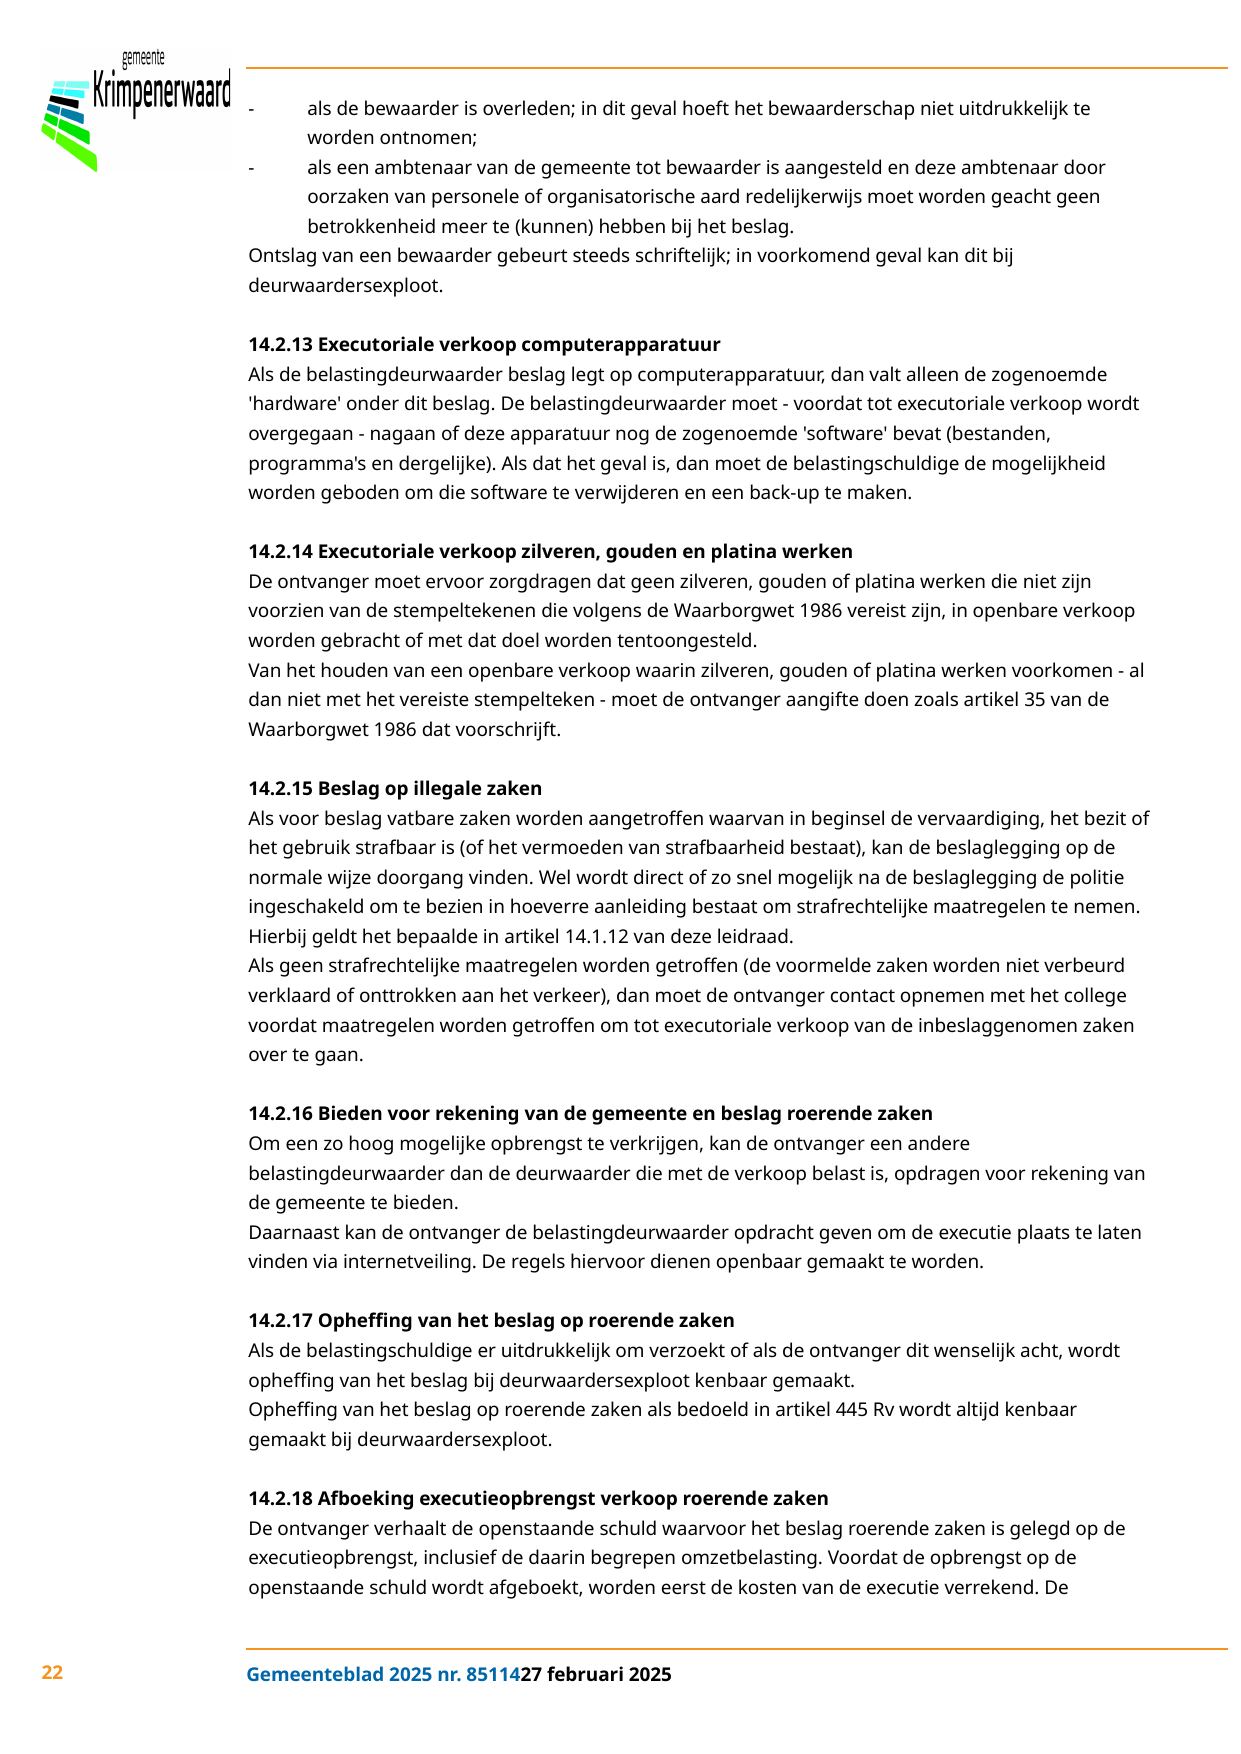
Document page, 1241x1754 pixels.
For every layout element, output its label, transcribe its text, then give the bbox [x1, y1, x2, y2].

text Daarnaast kan de ontvanger de belastingdeurwaarder opdracht geven om de executie plaats te laten vinden via internetveiling. De regels hiervoor dienen openbaar gemaakt te worden. [248, 1219, 1152, 1274]
list als een ambtenaar van de gemeente tot bewaarder is aangesteld en deze ambtenaar door oorzaken van personele of organisatorische aard redelijkerwijs moet worden geacht geen betrokkenheid meer te (kunnen) hebben bij het beslag. [248, 154, 1152, 239]
picture [41, 47, 231, 172]
text Ontslag van een bewaarder gebeurt steeds schriftelijk; in voorkomend geval kan dit bij deurwaardersexploot. [248, 243, 1152, 298]
text De ontvanger moet ervoor zorgdragen dat geen zilveren, gouden of platina werken die niet zijn voorzien van de stempeltekenen die volgens de Waarborgwet 1986 vereist zijn, in openbare verkoop worden gebracht of met dat doel worden tentoongesteld. [248, 568, 1152, 653]
text 14.2.15 Beslag op illegale zaken [248, 775, 1152, 801]
text De ontvanger verhaalt de openstaande schuld waarvoor het beslag roerende zaken is gelegd op de executieopbrengst, inclusief de daarin begrepen omzetbelasting. Voordat de opbrengst op de openstaande schuld wordt afgeboekt, worden eerst de kosten van de executie verrekend. De [248, 1515, 1152, 1600]
text Opheffing van het beslag op roerende zaken als bedoeld in artikel 445 Rv wordt altijd kenbaar gemaakt bij deurwaardersexploot. [248, 1396, 1152, 1452]
text 14.2.14 Executoriale verkoop zilveren, gouden en platina werken [248, 538, 1152, 564]
text 14.2.18 Afboeking executieopbrengst verkoop roerende zaken [248, 1485, 1152, 1511]
list als de bewaarder is overleden; in dit geval hoeft het bewaarderschap niet uitdrukkelijk te worden ontnomen; [248, 95, 1152, 150]
text Als voor beslag vatbare zaken worden aangetroffen waarvan in beginsel de vervaardiging, het bezit of het gebruik strafbaar is (of het vermoeden van strafbaarheid bestaat), kan de beslaglegging op de normale wijze doorgang vinden. Wel wordt direct of zo snel mogelijk na de beslaglegging de politie ingeschakeld om te bezien in hoeverre aanleiding bestaat om strafrechtelijke maatregelen te nemen. Hierbij geldt het bepaalde in artikel 14.1.12 van deze leidraad. [248, 805, 1152, 949]
text 14.2.13 Executoriale verkoop computerapparatuur [248, 331, 1152, 357]
text 14.2.16 Bieden voor rekening van de gemeente en beslag roerende zaken [248, 1101, 1152, 1126]
text Van het houden van een openbare verkoop waarin zilveren, gouden of platina werken voorkomen - al dan niet met het vereiste stempelteken - moet de ontvanger aangifte doen zoals artikel 35 van de Waarborgwet 1986 dat voorschrijft. [248, 657, 1152, 742]
text Als de belastingschuldige er uitdrukkelijk om verzoekt of als de ontvanger dit wenselijk acht, wordt opheffing van het beslag bij deurwaardersexploot kenbaar gemaakt. [248, 1337, 1152, 1393]
text Als geen strafrechtelijke maatregelen worden getroffen (de voormelde zaken worden niet verbeurd verklaard of onttrokken aan het verkeer), dan moet de ontvanger contact opnemen met het college voordat maatregelen worden getroffen om tot executoriale verkoop van de inbeslaggenomen zaken over te gaan. [248, 953, 1152, 1067]
text 14.2.17 Opheffing van het beslag op roerende zaken [248, 1308, 1152, 1333]
text Om een zo hoog mogelijke opbrengst te verkrijgen, kan de ontvanger een andere belastingdeurwaarder dan de deurwaarder die met de verkoop belast is, opdragen voor rekening van de gemeente te bieden. [248, 1130, 1152, 1215]
text Als de belastingdeurwaarder beslag legt op computerapparatuur, dan valt alleen de zogenoemde 'hardware' onder dit beslag. De belastingdeurwaarder moet - voordat tot executoriale verkoop wordt overgegaan - nagaan of deze apparatuur nog de zogenoemde 'software' bevat (bestanden, programma's en dergelijke). Als dat het geval is, dan moet de belastingschuldige de mogelijkheid worden geboden om die software te verwijderen en een back-up te maken. [248, 361, 1152, 505]
